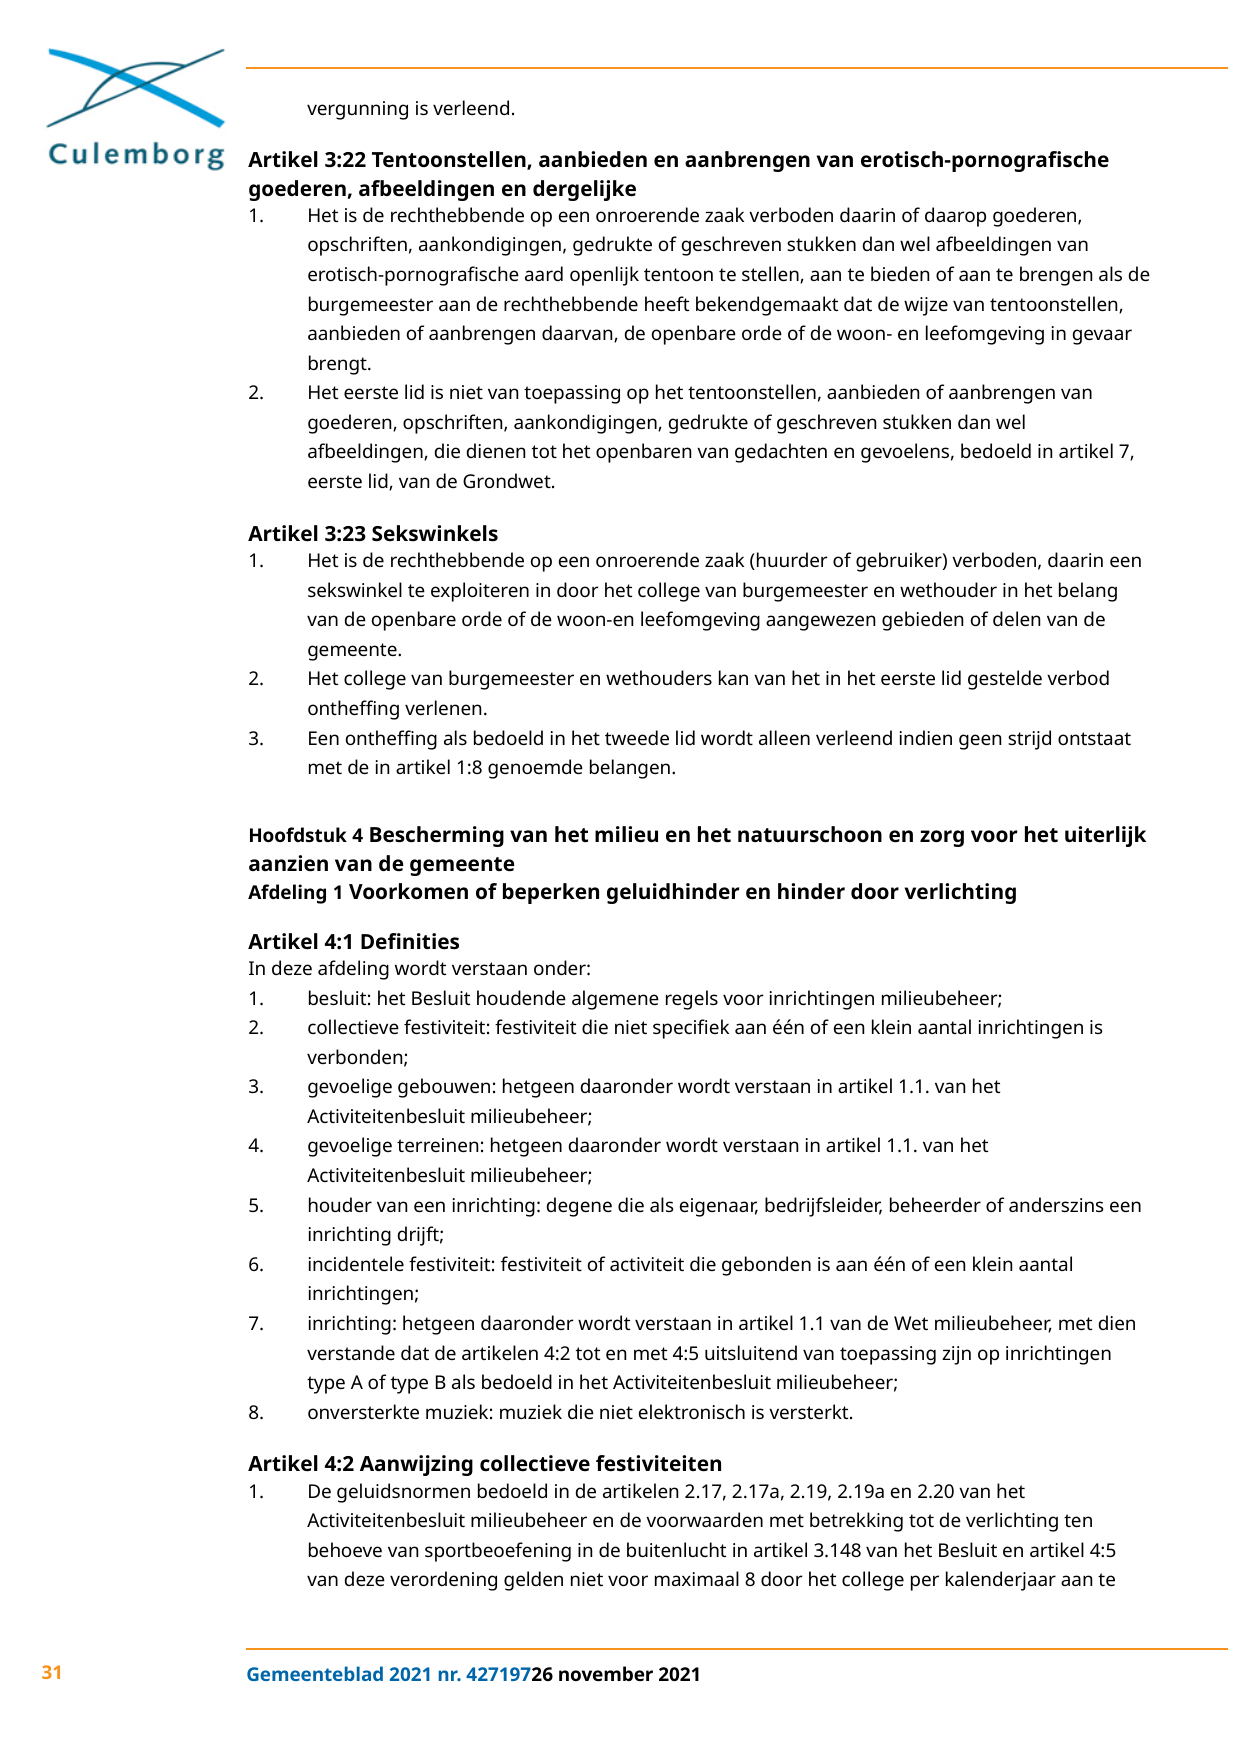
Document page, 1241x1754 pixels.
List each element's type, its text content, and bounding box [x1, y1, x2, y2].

text Artikel 4:1 Definities [248, 927, 1152, 955]
text Artikel 3:23 Sekswinkels [248, 519, 1152, 547]
list inrichting: hetgeen daaronder wordt verstaan in artikel 1.1 van de Wet milieubeheer, met dien verstande dat de artikelen 4:2 tot en met 4:5 uitsluitend van toepassing zijn op inrichtingen type A of type B als bedoeld in het Activiteitenbesluit milieubeheer; [248, 1310, 1152, 1395]
list Het is de rechthebbende op een onroerende zaak (huurder of gebruiker) verboden, daarin een sekswinkel te exploiteren in door het college van burgemeester en wethouder in het belang van de openbare orde of de woon-en leefomgeving aangewezen gebieden of delen van de gemeente. [248, 547, 1152, 662]
list Het college van burgemeester en wethouders kan van het in het eerste lid gestelde verbod ontheffing verlenen. [248, 666, 1152, 721]
text In deze afdeling wordt verstaan onder: [248, 955, 1152, 981]
text Artikel 4:2 Aanwijzing collectieve festiviteiten [248, 1449, 1152, 1478]
list De geluidsnormen bedoeld in de artikelen 2.17, 2.17a, 2.19, 2.19a en 2.20 van het Activiteitenbesluit milieubeheer en de voorwaarden met betrekking tot de verlichting ten behoeve van sportbeoefening in de buitenlucht in artikel 3.148 van het Besluit en artikel 4:5 van deze verordening gelden niet voor maximaal 8 door het college per kalenderjaar aan te [248, 1478, 1152, 1592]
list incidentele festiviteit: festiviteit of activiteit die gebonden is aan één of een klein aantal inrichtingen; [248, 1251, 1152, 1306]
text Hoofdstuk 4 Bescherming van het milieu en het natuurschoon en zorg voor het uiterlijk aanzien van de gemeente [248, 821, 1152, 877]
list onversterkte muziek: muziek die niet elektronisch is versterkt. [248, 1399, 1152, 1425]
list Een ontheffing als bedoeld in het tweede lid wordt alleen verleend indien geen strijd ontstaat met de in artikel 1:8 genoemde belangen. [248, 725, 1152, 780]
list Het is de rechthebbende op een onroerende zaak verboden daarin of daarop goederen, opschriften, aankondigingen, gedrukte of geschreven stukken dan wel afbeeldingen van erotisch-pornografische aard openlijk tentoon te stellen, aan te bieden of aan te brengen als de burgemeester aan de rechthebbende heeft bekendgemaakt dat de wijze van tentoonstellen, aanbieden of aanbrengen daarvan, de openbare orde of de woon- en leefomgeving in gevaar brengt. [248, 202, 1152, 376]
picture [41, 47, 231, 172]
text Afdeling 1 Voorkomen of beperken geluidhinder en hinder door verlichting [248, 877, 1152, 906]
list houder van een inrichting: degene die als eigenaar, bedrijfsleider, beheerder of anderszins een inrichting drijft; [248, 1192, 1152, 1247]
list gevoelige gebouwen: hetgeen daaronder wordt verstaan in artikel 1.1. van het Activiteitenbesluit milieubeheer; [248, 1073, 1152, 1129]
list vergunning is verleend. [248, 95, 1152, 121]
list Het eerste lid is niet van toepassing op het tentoonstellen, aanbieden of aanbrengen van goederen, opschriften, aankondigingen, gedrukte of geschreven stukken dan wel afbeeldingen, die dienen tot het openbaren van gedachten en gevoelens, bedoeld in artikel 7, eerste lid, van de Grondwet. [248, 379, 1152, 494]
list gevoelige terreinen: hetgeen daaronder wordt verstaan in artikel 1.1. van het Activiteitenbesluit milieubeheer; [248, 1133, 1152, 1188]
text Artikel 3:22 Tentoonstellen, aanbieden en aanbrengen van erotisch-pornografische goederen, afbeeldingen en dergelijke [248, 145, 1152, 202]
list besluit: het Besluit houdende algemene regels voor inrichtingen milieubeheer; [248, 985, 1152, 1011]
list collectieve festiviteit: festiviteit die niet specifiek aan één of een klein aantal inrichtingen is verbonden; [248, 1014, 1152, 1070]
